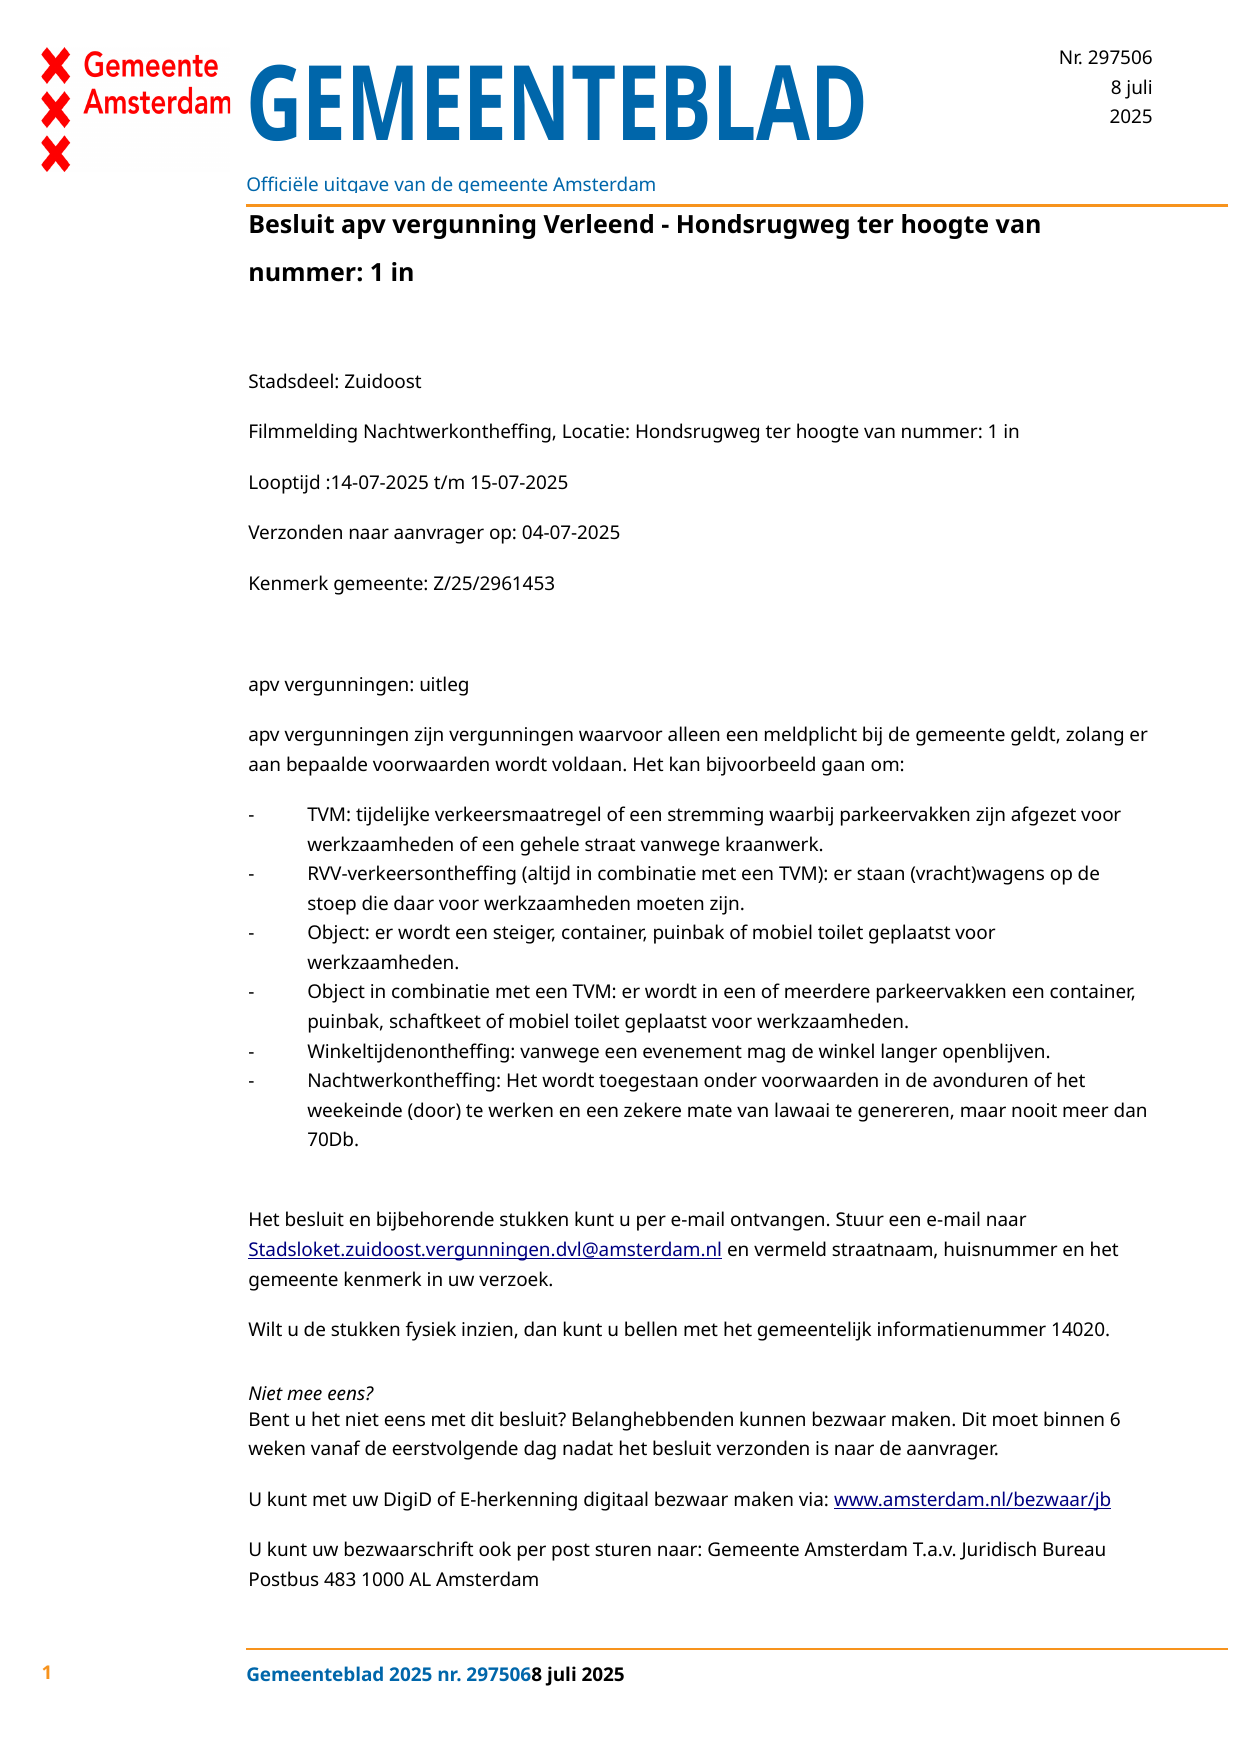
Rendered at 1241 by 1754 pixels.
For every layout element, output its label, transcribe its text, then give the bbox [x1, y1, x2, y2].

text Besluit apv vergunning Verleend - Hondsrugweg ter hoogte van nummer: 1 in [248, 207, 1152, 288]
list Object: er wordt een steiger, container, puinbak of mobiel toilet geplaatst voor werkzaamheden. [248, 919, 1152, 975]
text Wilt u de stukken fysiek inzien, dan kunt u bellen met het gemeentelijk informatienummer 14020. [248, 1316, 1152, 1342]
list Nachtwerkontheffing: Het wordt toegestaan onder voorwaarden in de avonduren of het weekeinde (door) te werken en een zekere mate van lawaai te genereren, maar nooit meer dan 70Db. [248, 1067, 1152, 1152]
text Kenmerk gemeente: Z/25/2961453 [248, 570, 1152, 596]
list Winkeltijdenontheffing: vanwege een evenement mag de winkel langer openblijven. [248, 1038, 1152, 1064]
picture [41, 47, 231, 172]
text Verzonden naar aanvrager op: 04-07-2025 [248, 519, 1152, 545]
text U kunt met uw DigiD of E-herkenning digitaal bezwaar maken via: www.amsterdam.nl/bezwaar/jb [248, 1486, 1152, 1512]
text Stadsdeel: Zuidoost [248, 368, 1152, 394]
text Looptijd :14-07-2025 t/m 15-07-2025 [248, 469, 1152, 495]
text Bent u het niet eens met dit besluit? Belanghebbenden kunnen bezwaar maken. Dit moet binnen 6 weken vanaf de eerstvolgende dag nadat het besluit verzonden is naar de aanvrager. [248, 1406, 1152, 1461]
text Niet mee eens? [248, 1380, 1152, 1406]
list RVV-verkeersontheffing (altijd in combinatie met een TVM): er staan (vracht)wagens op de stoep die daar voor werkzaamheden moeten zijn. [248, 860, 1152, 916]
text apv vergunningen zijn vergunningen waarvoor alleen een meldplicht bij de gemeente geldt, zolang er aan bepaalde voorwaarden wordt voldaan. Het kan bijvoorbeeld gaan om: [248, 721, 1152, 777]
list Object in combinatie met een TVM: er wordt in een of meerdere parkeervakken een container, puinbak, schaftkeet of mobiel toilet geplaatst voor werkzaamheden. [248, 979, 1152, 1034]
list TVM: tijdelijke verkeersmaatregel of een stremming waarbij parkeervakken zijn afgezet voor werkzaamheden of een gehele straat vanwege kraanwerk. [248, 801, 1152, 857]
text apv vergunningen: uitleg [248, 671, 1152, 697]
text Het besluit en bijbehorende stukken kunt u per e-mail ontvangen. Stuur een e-mail naar Stadsloket.zuidoost.vergunningen.dvl@amsterdam.nl en vermeld straatnaam, huisnummer en het gemeente kenmerk in uw verzoek. [248, 1207, 1152, 1292]
text U kunt uw bezwaarschrift ook per post sturen naar: Gemeente Amsterdam T.a.v. Juridisch Bureau Postbus 483 1000 AL Amsterdam [248, 1536, 1152, 1592]
text Filmmelding Nachtwerkontheffing, Locatie: Hondsrugweg ter hoogte van nummer: 1 in [248, 419, 1152, 444]
